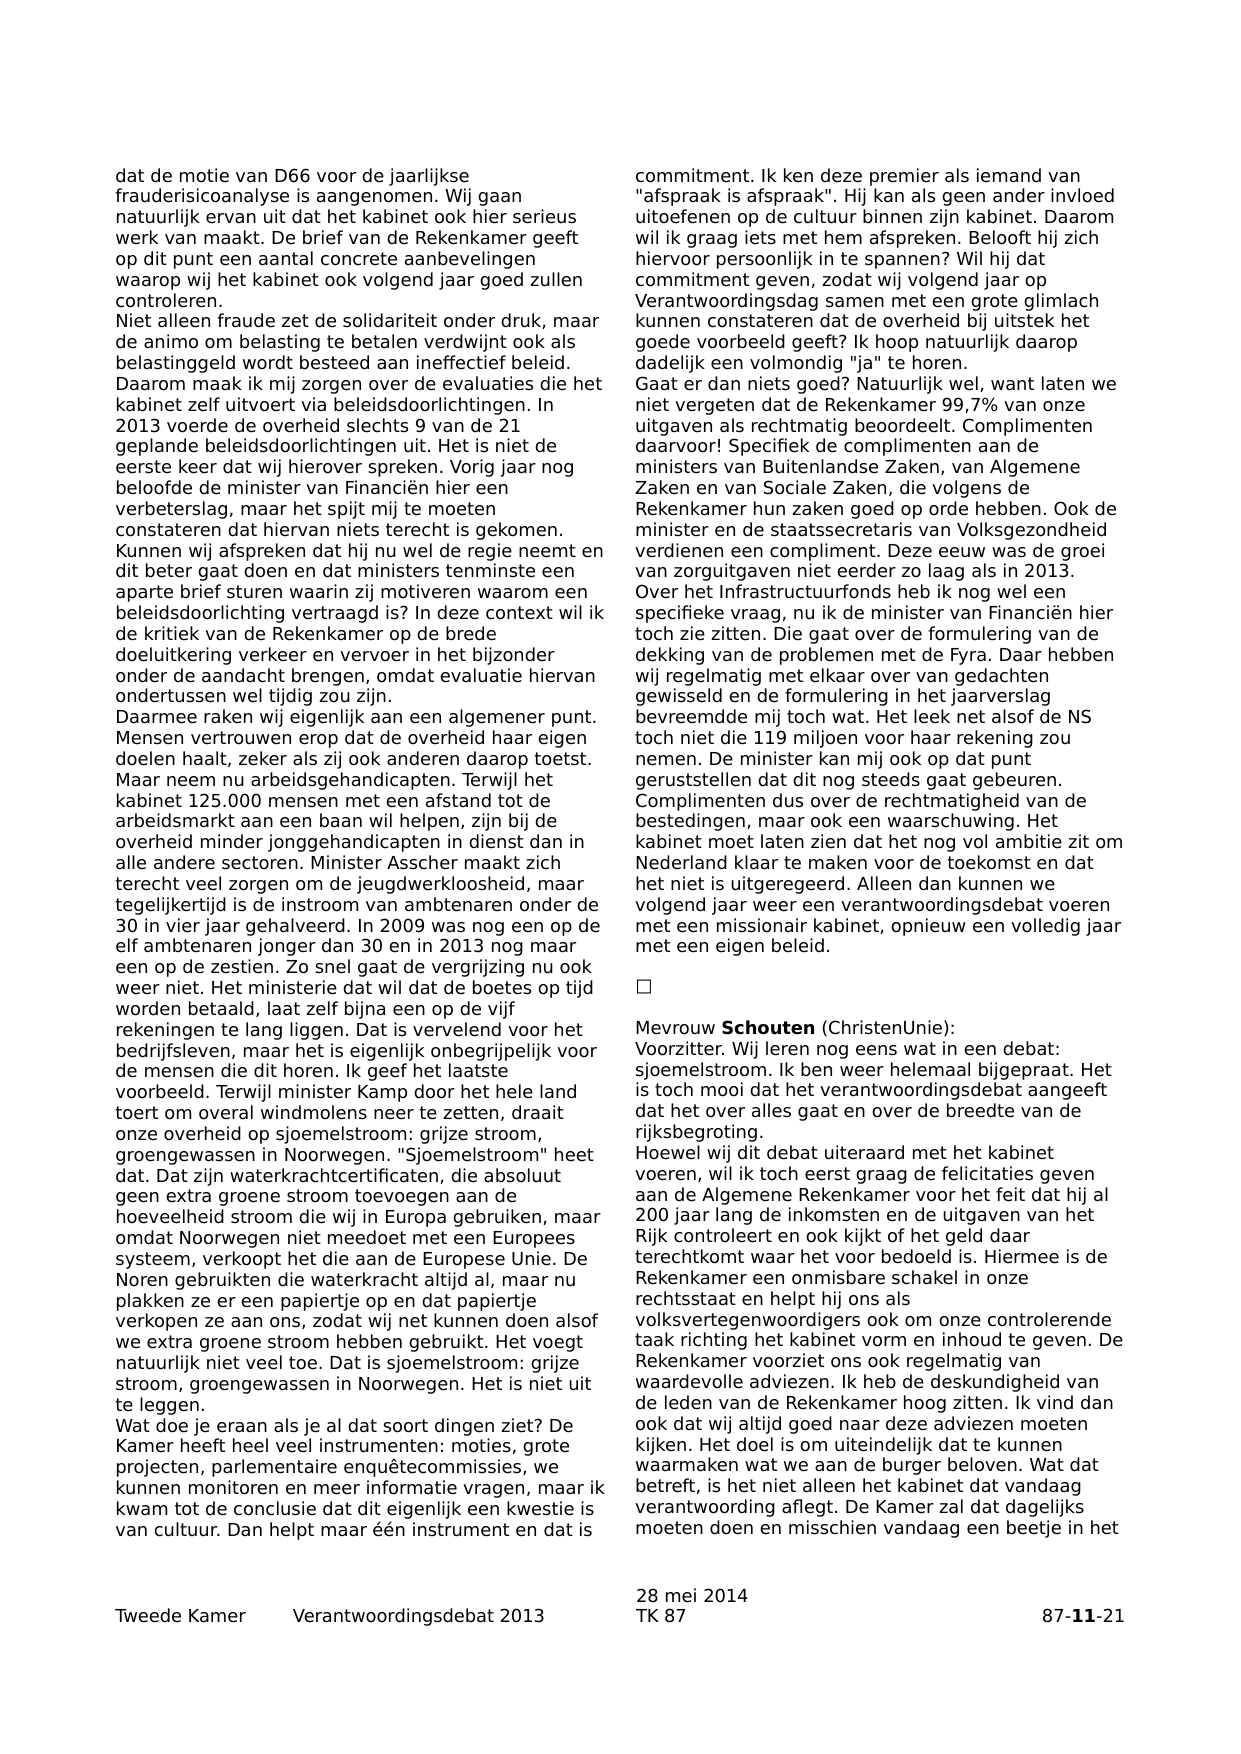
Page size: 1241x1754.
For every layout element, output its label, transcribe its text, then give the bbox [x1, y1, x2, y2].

text Complimenten dus over de rechtmatigheid van de bestedingen, maar ook een waarschuwing. Het kabinet moet laten zien dat het nog vol ambitie zit om Nederland klaar te maken voor de toekomst en dat het niet is uitgeregeerd. Alleen dan kunnen we volgend jaar weer een verantwoordingsdebat voeren met een missionair kabinet, opnieuw een volledig jaar met een eigen beleid. [635, 790, 1125, 957]
text commitment. Ik ken deze premier als iemand van "afspraak is afspraak". Hij kan als geen ander invloed uitoefenen op de cultuur binnen zijn kabinet. Daarom wil ik graag iets met hem afspreken. Belooft hij zich hiervoor persoonlijk in te spannen? Wil hij dat commitment geven, zodat wij volgend jaar op Verantwoordingsdag samen met een grote glimlach kunnen constateren dat de overheid bij uitstek het goede voorbeeld geeft? Ik hoop natuurlijk daarop dadelijk een volmondig "ja" te horen. [635, 165, 1125, 374]
text Niet alleen fraude zet de solidariteit onder druk, maar de animo om belasting te betalen verdwijnt ook als belastinggeld wordt besteed aan ineffectief beleid. Daarom maak ik mij zorgen over de evaluaties die het kabinet zelf uitvoert via beleidsdoorlichtingen. In 2013 voerde de overheid slechts 9 van de 21 geplande beleidsdoorlichtingen uit. Het is niet de eerste keer dat wij hierover spreken. Vorig jaar nog beloofde de minister van Financiën hier een verbeterslag, maar het spijt mij te moeten constateren dat hiervan niets terecht is gekomen. Kunnen wij afspreken dat hij nu wel de regie neemt en dit beter gaat doen en dat ministers tenminste een aparte brief sturen waarin zij motiveren waarom een beleidsdoorlichting vertraagd is? In deze context wil ik de kritiek van de Rekenkamer op de brede doeluitkering verkeer en vervoer in het bijzonder onder de aandacht brengen, omdat evaluatie hiervan ondertussen wel tijdig zou zijn. [115, 311, 605, 707]
text Hoewel wij dit debat uiteraard met het kabinet voeren, wil ik toch eerst graag de felicitaties geven aan de Algemene Rekenkamer voor het feit dat hij al 200 jaar lang de inkomsten en de uitgaven van het Rijk controleert en ook kijkt of het geld daar terechtkomt waar het voor bedoeld is. Hiermee is de Rekenkamer een onmisbare schakel in onze rechtsstaat en helpt hij ons als volksvertegenwoordigers ook om onze controlerende taak richting het kabinet vorm en inhoud te geven. De Rekenkamer voorziet ons ook regelmatig van waardevolle adviezen. Ik heb de deskundigheid van de leden van de Rekenkamer hoog zitten. Ik vind dan ook dat wij altijd goed naar deze adviezen moeten kijken. Het doel is om uiteindelijk dat te kunnen waarmaken wat we aan de burger beloven. Wat dat betreft, is het niet alleen het kabinet dat vandaag verantwoording aflegt. De Kamer zal dat dagelijks moeten doen en misschien vandaag een beetje in het [635, 1143, 1125, 1538]
text Over het Infrastructuurfonds heb ik nog wel een specifieke vraag, nu ik de minister van Financiën hier toch zie zitten. Die gaat over de formulering van de dekking van de problemen met de Fyra. Daar hebben wij regelmatig met elkaar over van gedachten gewisseld en de formulering in het jaarverslag bevreemdde mij toch wat. Het leek net alsof de NS toch niet die 119 miljoen voor haar rekening zou nemen. De minister kan mij ook op dat punt geruststellen dat dit nog steeds gaat gebeuren. [635, 582, 1125, 790]
text Voorzitter. Wij leren nog eens wat in een debat: sjoemelstroom. Ik ben weer helemaal bijgepraat. Het is toch mooi dat het verantwoordingsdebat aangeeft dat het over alles gaat en over de breedte van de rijksbegroting. [635, 1038, 1125, 1143]
text Gaat er dan niets goed? Natuurlijk wel, want laten we niet vergeten dat de Rekenkamer 99,7% van onze uitgaven als rechtmatig beoordeelt. Complimenten daarvoor! Specifiek de complimenten aan de ministers van Buitenlandse Zaken, van Algemene Zaken en van Sociale Zaken, die volgens de Rekenkamer hun zaken goed op orde hebben. Ook de minister en de staatssecretaris van Volksgezondheid verdienen een compliment. Deze eeuw was de groei van zorguitgaven niet eerder zo laag als in 2013. [635, 374, 1125, 582]
text Daarmee raken wij eigenlijk aan een algemener punt. Mensen vertrouwen erop dat de overheid haar eigen doelen haalt, zeker als zij ook anderen daarop toetst. Maar neem nu arbeidsgehandicapten. Terwijl het kabinet 125.000 mensen met een afstand tot de arbeidsmarkt aan een baan wil helpen, zijn bij de overheid minder jonggehandicapten in dienst dan in alle andere sectoren. Minister Asscher maakt zich terecht veel zorgen om de jeugdwerkloosheid, maar tegelijkertijd is de instroom van ambtenaren onder de 30 in vier jaar gehalveerd. In 2009 was nog een op de elf ambtenaren jonger dan 30 en in 2013 nog maar een op de zestien. Zo snel gaat de vergrijzing nu ook weer niet. Het ministerie dat wil dat de boetes op tijd worden betaald, laat zelf bijna een op de vijf rekeningen te lang liggen. Dat is vervelend voor het bedrijfsleven, maar het is eigenlijk onbegrijpelijk voor de mensen die dit horen. Ik geef het laatste voorbeeld. Terwijl minister Kamp door het hele land toert om overal windmolens neer te zetten, draait onze overheid op sjoemelstroom: grijze stroom, groengewassen in Noorwegen. "Sjoemelstroom" heet dat. Dat zijn waterkrachtcertificaten, die absoluut geen extra groene stroom toevoegen aan de hoeveelheid stroom die wij in Europa gebruiken, maar omdat Noorwegen niet meedoet met een Europees systeem, verkoopt het die aan de Europese Unie. De Noren gebruikten die waterkracht altijd al, maar nu plakken ze er een papiertje op en dat papiertje verkopen ze aan ons, zodat wij net kunnen doen alsof we extra groene stroom hebben gebruikt. Het voegt natuurlijk niet veel toe. Dat is sjoemelstroom: grijze stroom, groengewassen in Noorwegen. Het is niet uit te leggen. [115, 707, 605, 1415]
text dat de motie van D66 voor de jaarlijkse frauderisicoanalyse is aangenomen. Wij gaan natuurlijk ervan uit dat het kabinet ook hier serieus werk van maakt. De brief van de Rekenkamer geeft op dit punt een aantal concrete aanbevelingen waarop wij het kabinet ook volgend jaar goed zullen controleren. [115, 165, 605, 311]
text Mevrouw Schouten (ChristenUnie): [635, 1018, 1125, 1038]
text ⬜ [635, 977, 1125, 998]
text Wat doe je eraan als je al dat soort dingen ziet? De Kamer heeft heel veel instrumenten: moties, grote projecten, parlementaire enquêtecommissies, we kunnen monitoren en meer informatie vragen, maar ik kwam tot de conclusie dat dit eigenlijk een kwestie is van cultuur. Dan helpt maar één instrument en dat is [115, 1415, 605, 1540]
